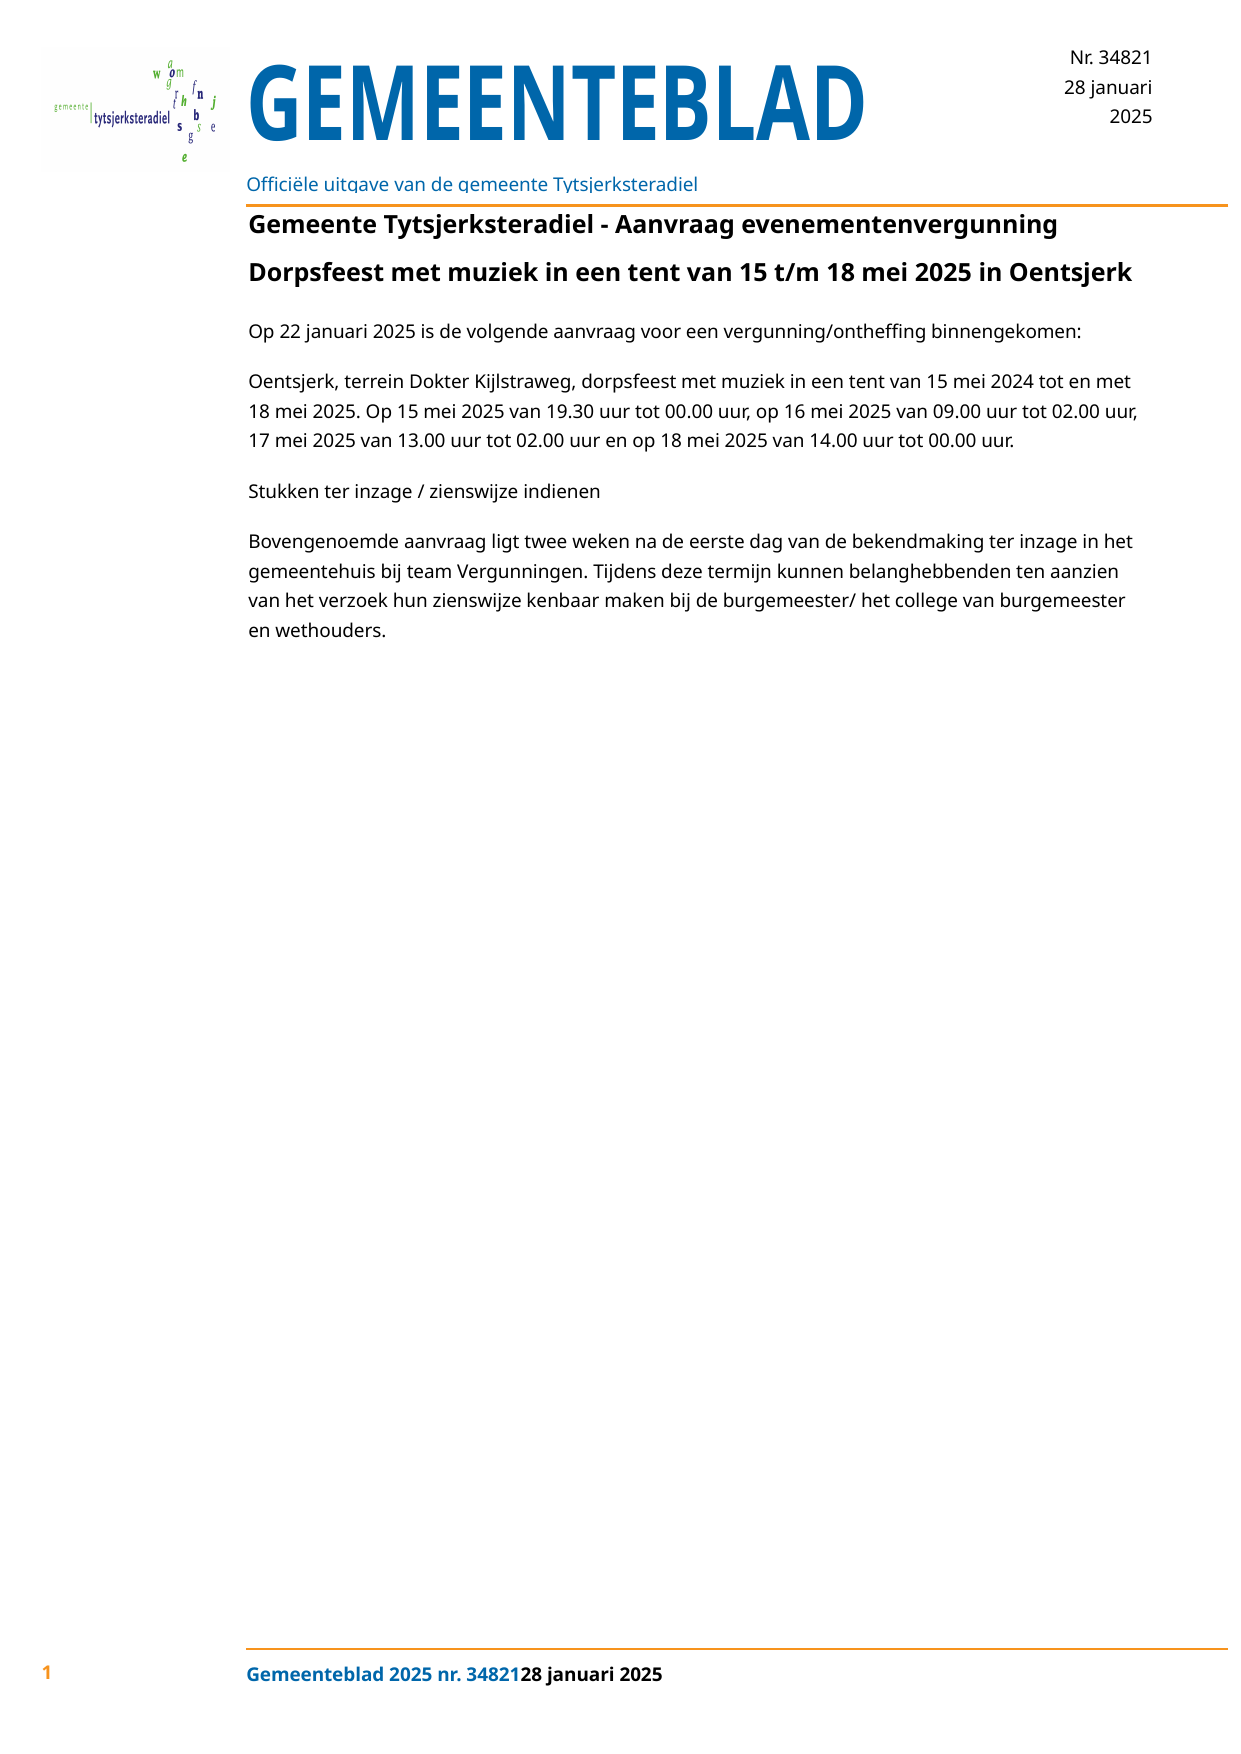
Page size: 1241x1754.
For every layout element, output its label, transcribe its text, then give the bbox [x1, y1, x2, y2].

text Gemeente Tytsjerksteradiel - Aanvraag evenementenvergunning Dorpsfeest met muziek in een tent van 15 t/m 18 mei 2025 in Oentsjerk [248, 207, 1152, 288]
picture [41, 47, 231, 172]
text Bovengenoemde aanvraag ligt twee weken na de eerste dag van de bekendmaking ter inzage in het gemeentehuis bij team Vergunningen. Tijdens deze termijn kunnen belanghebbenden ten aanzien van het verzoek hun zienswijze kenbaar maken bij de burgemeester/ het college van burgemeester en wethouders. [248, 528, 1152, 643]
text Stukken ter inzage / zienswijze indienen [248, 478, 1152, 504]
text Op 22 januari 2025 is de volgende aanvraag voor een vergunning/ontheffing binnengekomen: [248, 318, 1152, 344]
text Oentsjerk, terrein Dokter Kijlstraweg, dorpsfeest met muziek in een tent van 15 mei 2024 tot en met 18 mei 2025. Op 15 mei 2025 van 19.30 uur tot 00.00 uur, op 16 mei 2025 van 09.00 uur tot 02.00 uur, 17 mei 2025 van 13.00 uur tot 02.00 uur en op 18 mei 2025 van 14.00 uur tot 00.00 uur. [248, 368, 1152, 453]
